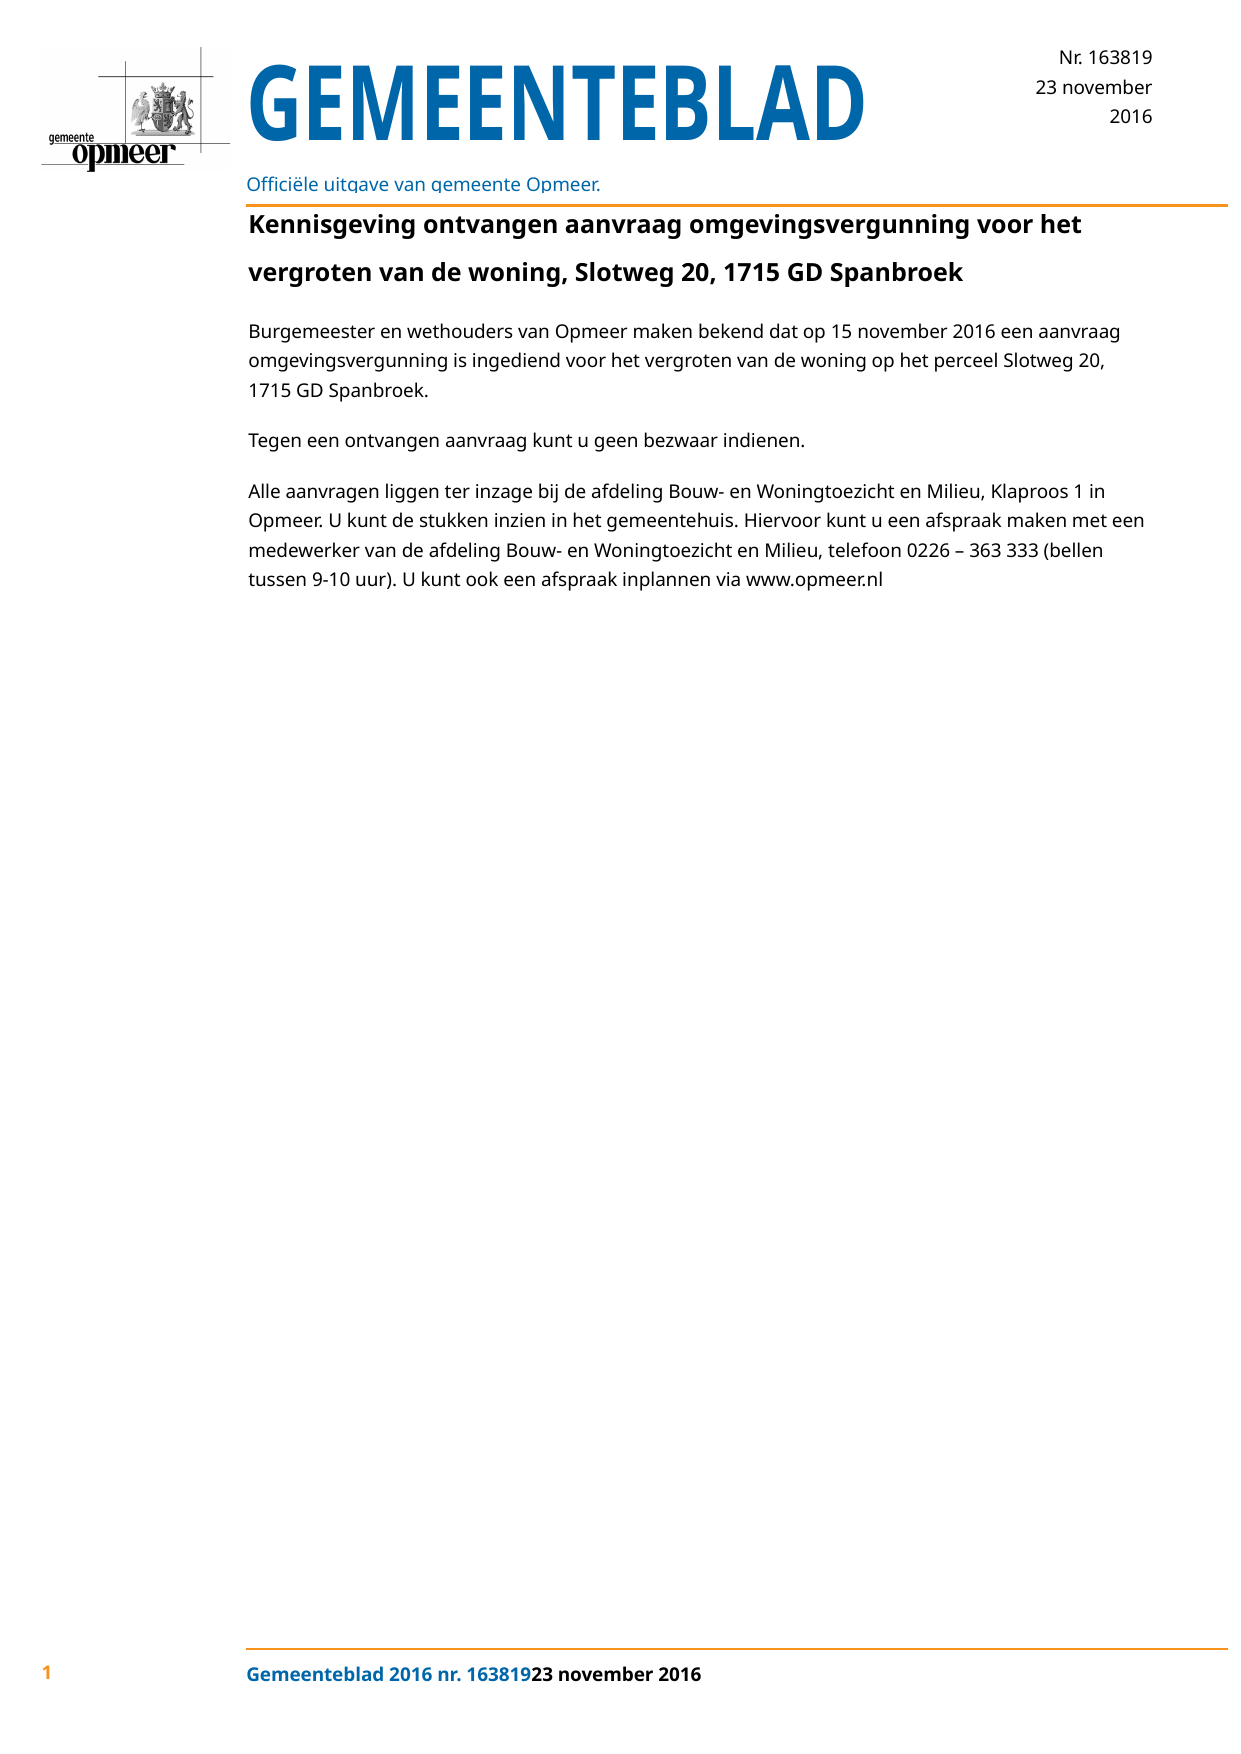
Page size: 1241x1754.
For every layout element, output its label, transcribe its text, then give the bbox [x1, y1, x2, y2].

text Tegen een ontvangen aanvraag kunt u geen bezwaar indienen. [248, 427, 1152, 453]
text Kennisgeving ontvangen aanvraag omgevingsvergunning voor het vergroten van de woning, Slotweg 20, 1715 GD Spanbroek [248, 207, 1152, 288]
text Alle aanvragen liggen ter inzage bij de afdeling Bouw- en Woningtoezicht en Milieu, Klaproos 1 in Opmeer. U kunt de stukken inzien in het gemeentehuis. Hiervoor kunt u een afspraak maken met een medewerker van de afdeling Bouw- en Woningtoezicht en Milieu, telefoon 0226 – 363 333 (bellen tussen 9-10 uur). U kunt ook een afspraak inplannen via www.opmeer.nl [248, 478, 1152, 592]
picture [41, 47, 231, 172]
text Burgemeester en wethouders van Opmeer maken bekend dat op 15 november 2016 een aanvraag omgevingsvergunning is ingediend voor het vergroten van de woning op het perceel Slotweg 20, 1715 GD Spanbroek. [248, 318, 1152, 403]
